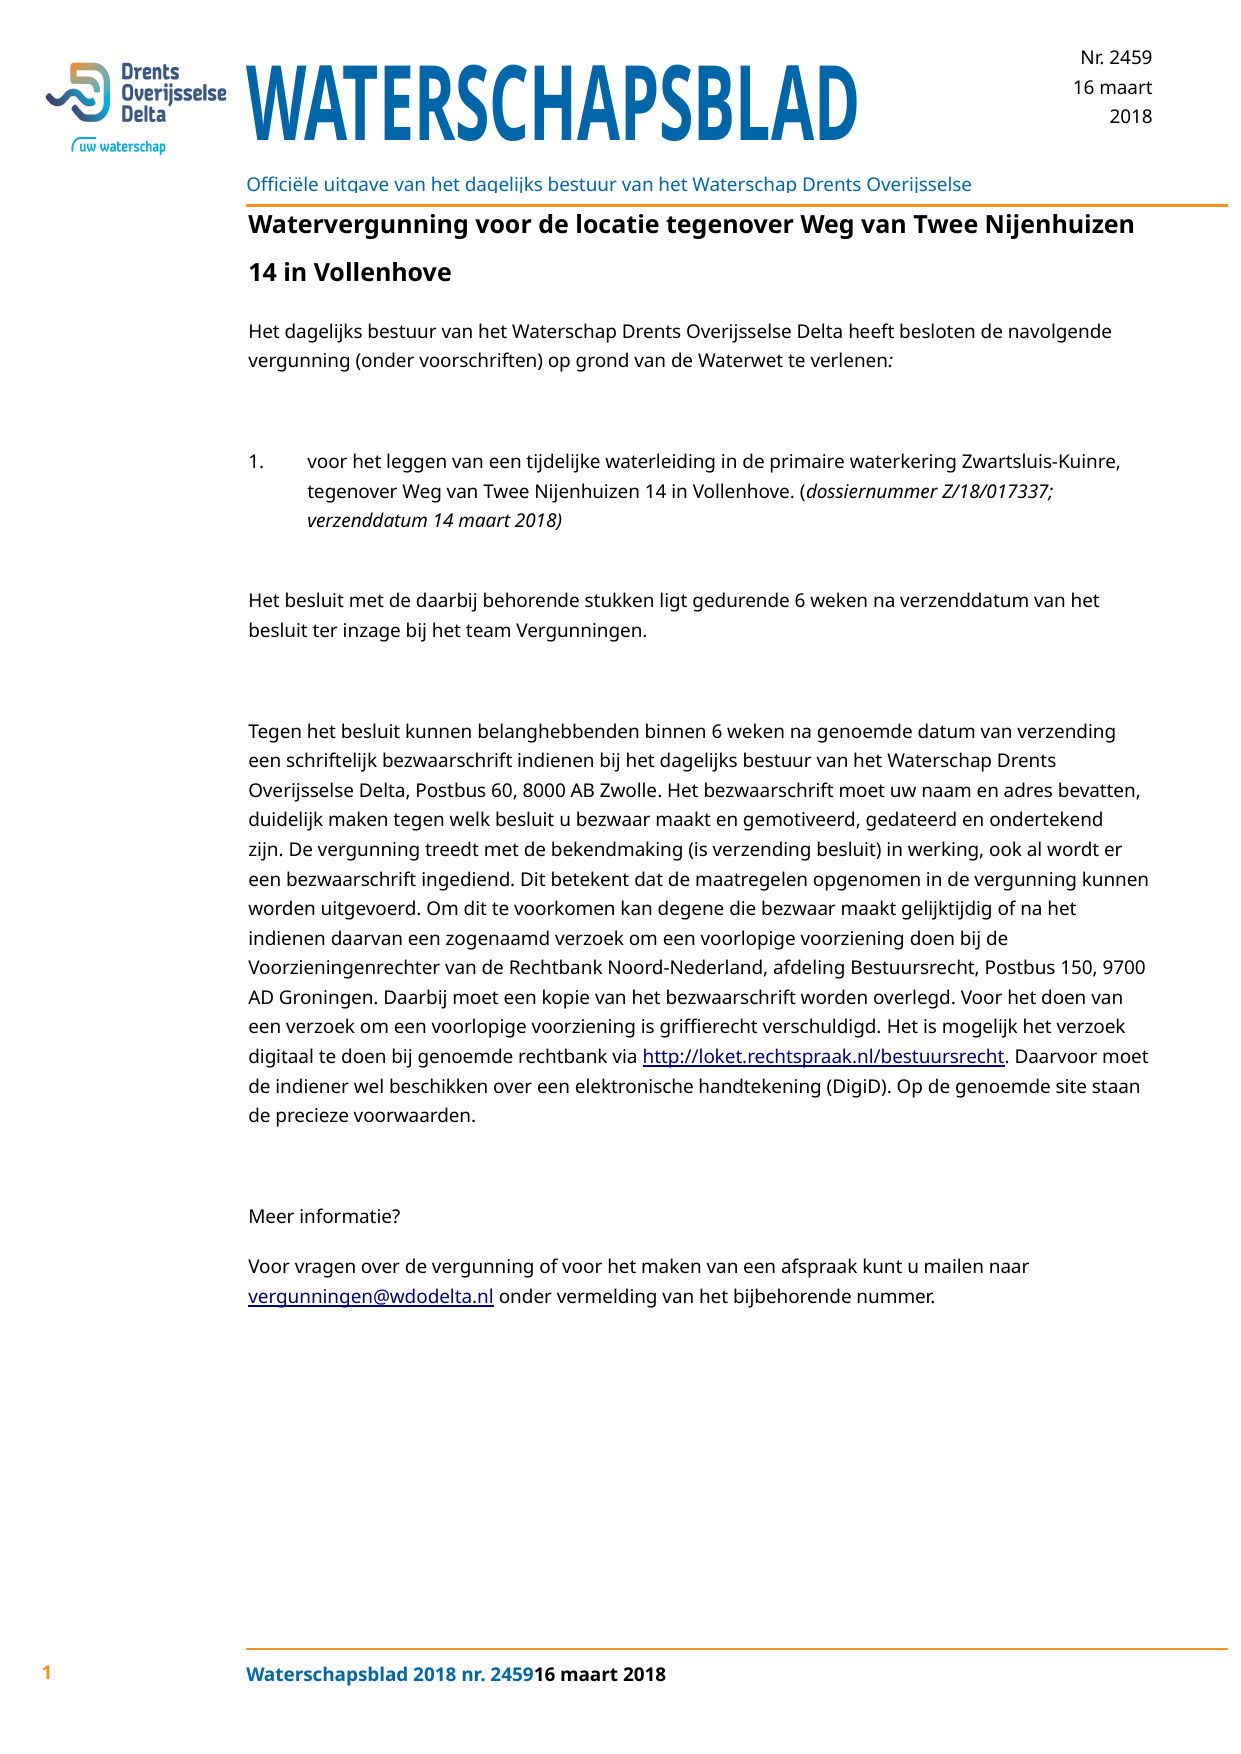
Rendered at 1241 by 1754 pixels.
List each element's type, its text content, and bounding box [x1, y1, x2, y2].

text Het dagelijks bestuur van het Waterschap Drents Overijsselse Delta heeft besloten de navolgende vergunning (onder voorschriften) op grond van de Waterwet te verlenen: [248, 318, 1152, 373]
picture [41, 47, 231, 172]
list voor het leggen van een tijdelijke waterleiding in de primaire waterkering Zwartsluis-Kuinre, tegenover Weg van Twee Nijenhuizen 14 in Vollenhove. (dossiernummer Z/18/017337; verzenddatum 14 maart 2018) [248, 448, 1152, 533]
text Voor vragen over de vergunning of voor het maken van een afspraak kunt u mailen naar vergunningen@wdodelta.nl onder vermelding van het bijbehorende nummer. [248, 1254, 1152, 1309]
text Watervergunning voor de locatie tegenover Weg van Twee Nijenhuizen 14 in Vollenhove [248, 207, 1152, 288]
text Tegen het besluit kunnen belanghebbenden binnen 6 weken na genoemde datum van verzending een schriftelijk bezwaarschrift indienen bij het dagelijks bestuur van het Waterschap Drents Overijsselse Delta, Postbus 60, 8000 AB Zwolle. Het bezwaarschrift moet uw naam en adres bevatten, duidelijk maken tegen welk besluit u bezwaar maakt en gemotiveerd, gedateerd en ondertekend zijn. De vergunning treedt met de bekendmaking (is verzending besluit) in werking, ook al wordt er een bezwaarschrift ingediend. Dit betekent dat de maatregelen opgenomen in de vergunning kunnen worden uitgevoerd. Om dit te voorkomen kan degene die bezwaar maakt gelijktijdig of na het indienen daarvan een zogenaamd verzoek om een voorlopige voorziening doen bij de Voorzieningenrechter van de Rechtbank Noord-Nederland, afdeling Bestuursrecht, Postbus 150, 9700 AD Groningen. Daarbij moet een kopie van het bezwaarschrift worden overlegd. Voor het doen van een verzoek om een voorlopige voorziening is griffierecht verschuldigd. Het is mogelijk het verzoek digitaal te doen bij genoemde rechtbank via http://loket.rechtspraak.nl/bestuursrecht. Daarvoor moet de indiener wel beschikken over een elektronische handtekening (DigiD). Op de genoemde site staan de precieze voorwaarden. [248, 718, 1152, 1128]
text Meer informatie? [248, 1203, 1152, 1229]
text Het besluit met de daarbij behorende stukken ligt gedurende 6 weken na verzenddatum van het besluit ter inzage bij het team Vergunningen. [248, 587, 1152, 643]
